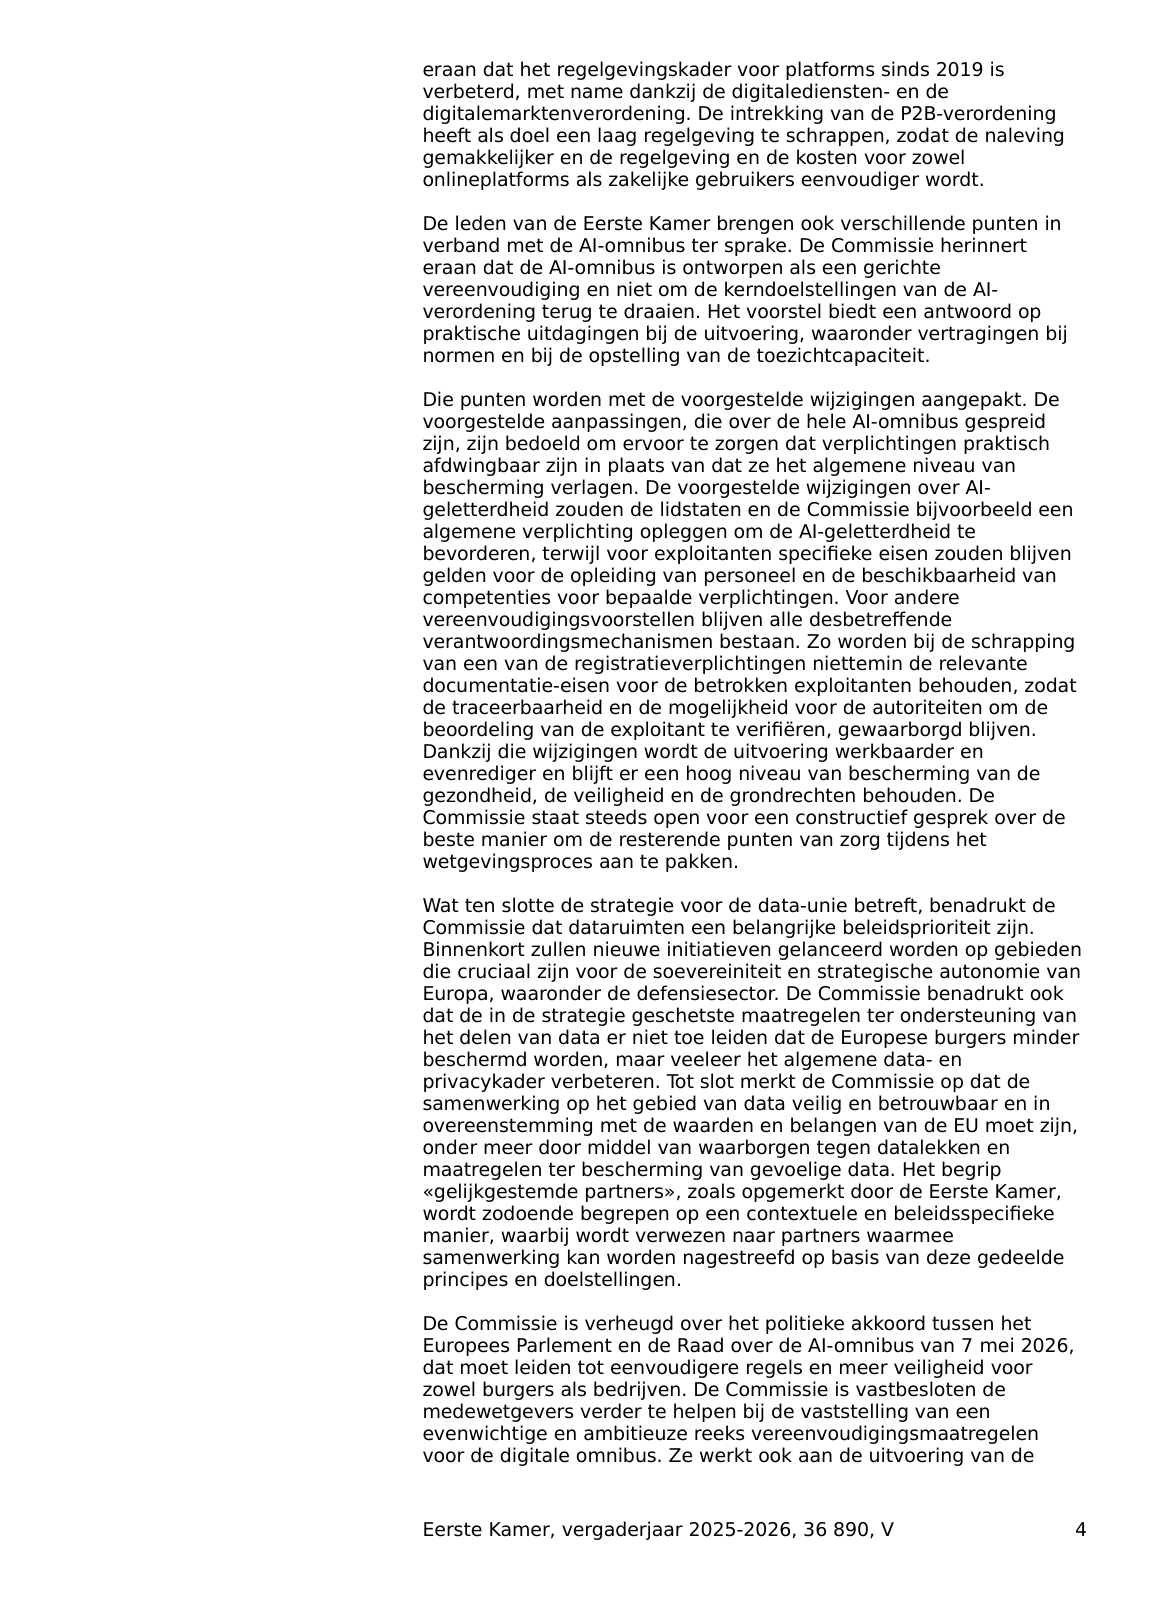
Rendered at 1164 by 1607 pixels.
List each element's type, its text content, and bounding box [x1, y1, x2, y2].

text De leden van de Eerste Kamer brengen ook verschillende punten in verband met de AI-omnibus ter sprake. De Commissie herinnert eraan dat de AI-omnibus is ontworpen als een gerichte vereenvoudiging en niet om de kerndoelstellingen van de AI-verordening terug te draaien. Het voorstel biedt een antwoord op praktische uitdagingen bij de uitvoering, waaronder vertragingen bij normen en bij de opstelling van de toezichtcapaciteit. [422, 213, 1087, 367]
text De Commissie is verheugd over het politieke akkoord tussen het Europees Parlement en de Raad over de AI-omnibus van 7 mei 2026, dat moet leiden tot eenvoudigere regels en meer veiligheid voor zowel burgers als bedrijven. De Commissie is vastbesloten de medewetgevers verder te helpen bij de vaststelling van een evenwichtige en ambitieuze reeks vereenvoudigingsmaatregelen voor de digitale omnibus. Ze werkt ook aan de uitvoering van de [422, 1313, 1087, 1467]
text eraan dat het regelgevingskader voor platforms sinds 2019 is verbeterd, met name dankzij de digitalediensten- en de digitalemarktenverordening. De intrekking van de P2B-verordening heeft als doel een laag regelgeving te schrappen, zodat de naleving gemakkelijker en de regelgeving en de kosten voor zowel onlineplatforms als zakelijke gebruikers eenvoudiger wordt. [422, 59, 1087, 191]
text Wat ten slotte de strategie voor de data-unie betreft, benadrukt de Commissie dat dataruimten een belangrijke beleidsprioriteit zijn. Binnenkort zullen nieuwe initiatieven gelanceerd worden op gebieden die cruciaal zijn voor de soevereiniteit en strategische autonomie van Europa, waaronder de defensiesector. De Commissie benadrukt ook dat de in de strategie geschetste maatregelen ter ondersteuning van het delen van data er niet toe leiden dat de Europese burgers minder beschermd worden, maar veeleer het algemene data- en privacykader verbeteren. Tot slot merkt de Commissie op dat de samenwerking op het gebied van data veilig en betrouwbaar en in overeenstemming met de waarden en belangen van de EU moet zijn, onder meer door middel van waarborgen tegen datalekken en maatregelen ter bescherming van gevoelige data. Het begrip «gelijkgestemde partners», zoals opgemerkt door de Eerste Kamer, wordt zodoende begrepen op een contextuele en beleidsspecifieke manier, waarbij wordt verwezen naar partners waarmee samenwerking kan worden nagestreefd op basis van deze gedeelde principes en doelstellingen. [422, 895, 1087, 1291]
text Die punten worden met de voorgestelde wijzigingen aangepakt. De voorgestelde aanpassingen, die over de hele AI-omnibus gespreid zijn, zijn bedoeld om ervoor te zorgen dat verplichtingen praktisch afdwingbaar zijn in plaats van dat ze het algemene niveau van bescherming verlagen. De voorgestelde wijzigingen over AI-geletterdheid zouden de lidstaten en de Commissie bijvoorbeeld een algemene verplichting opleggen om de AI-geletterdheid te bevorderen, terwijl voor exploitanten specifieke eisen zouden blijven gelden voor de opleiding van personeel en de beschikbaarheid van competenties voor bepaalde verplichtingen. Voor andere vereenvoudigingsvoorstellen blijven alle desbetreffende verantwoordingsmechanismen bestaan. Zo worden bij de schrapping van een van de registratieverplichtingen niettemin de relevante documentatie-eisen voor de betrokken exploitanten behouden, zodat de traceerbaarheid en de mogelijkheid voor de autoriteiten om de beoordeling van de exploitant te verifiëren, gewaarborgd blijven. Dankzij die wijzigingen wordt de uitvoering werkbaarder en evenrediger en blijft er een hoog niveau van bescherming van de gezondheid, de veiligheid en de grondrechten behouden. De Commissie staat steeds open voor een constructief gesprek over de beste manier om de resterende punten van zorg tijdens het wetgevingsproces aan te pakken. [422, 389, 1087, 873]
